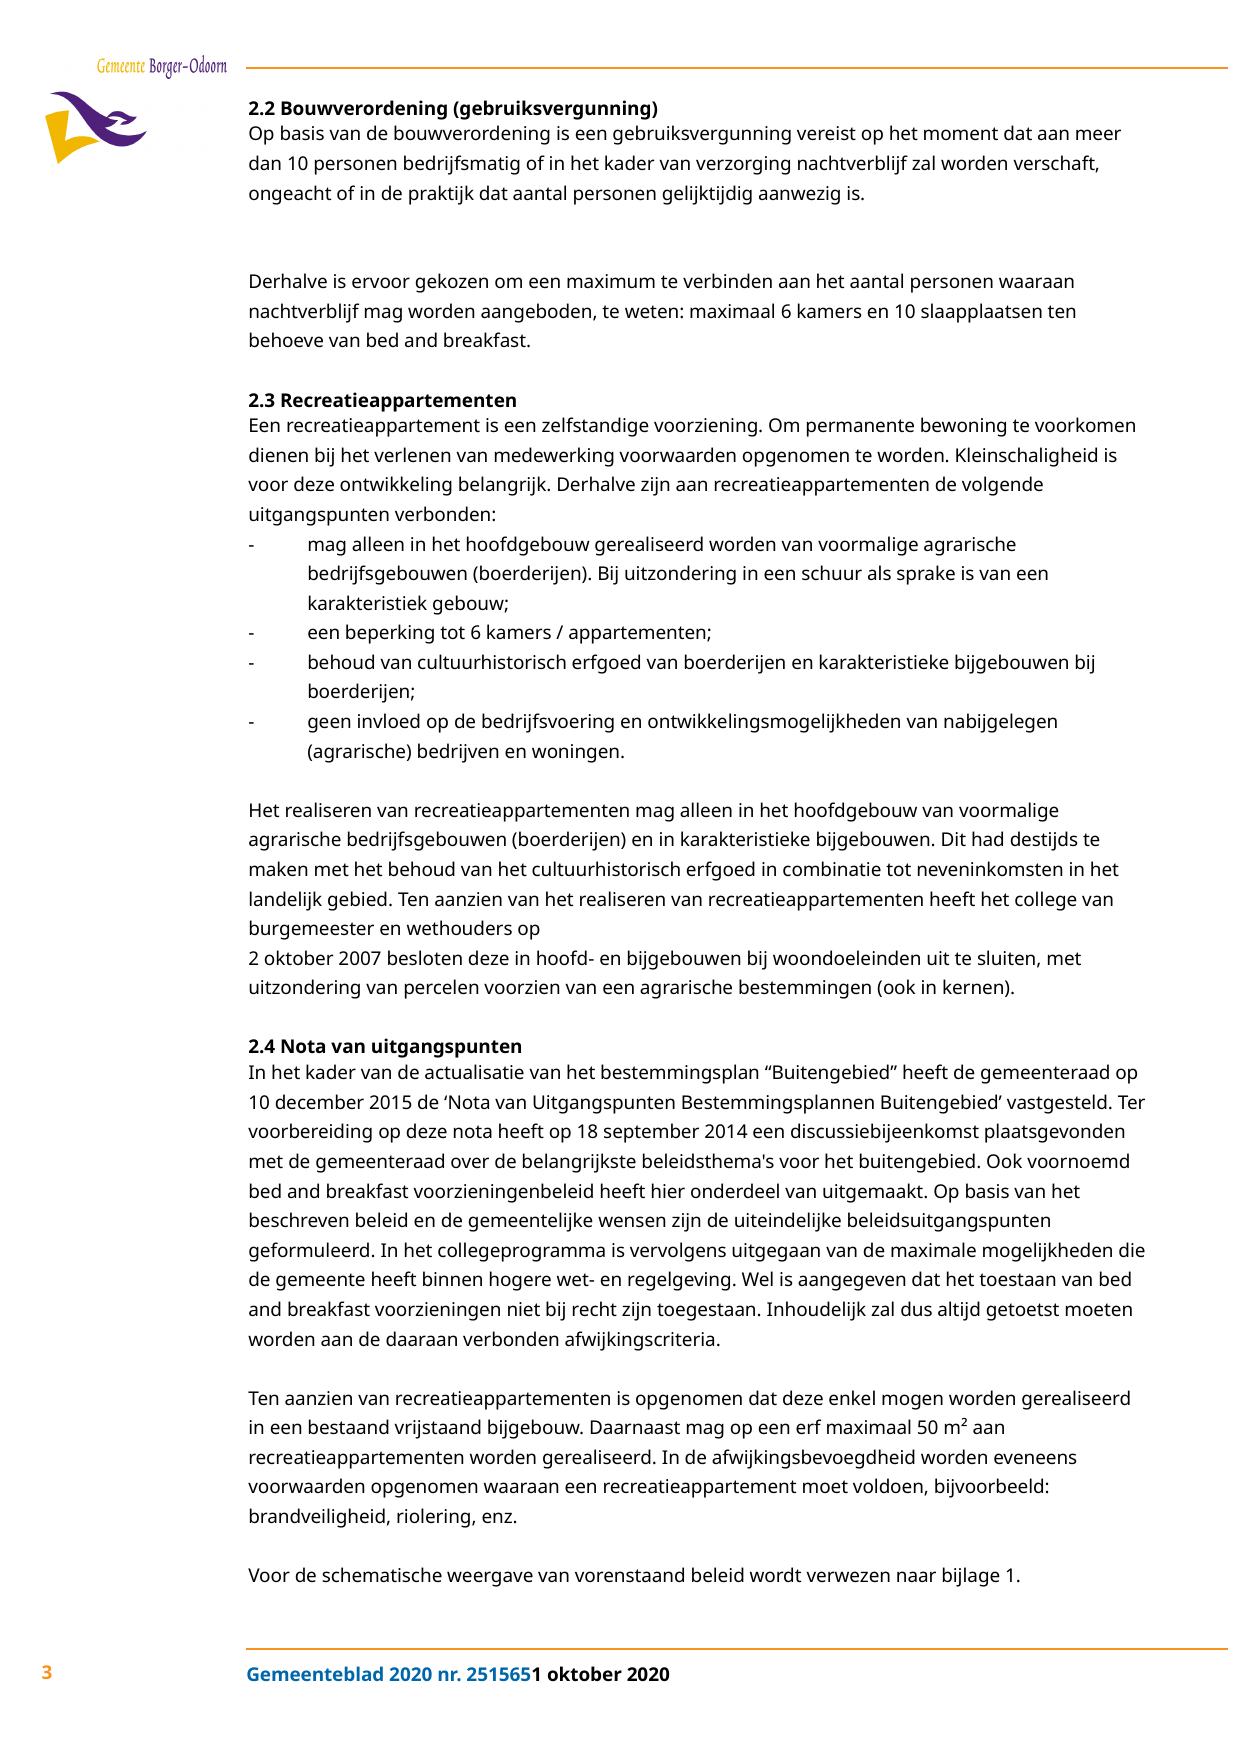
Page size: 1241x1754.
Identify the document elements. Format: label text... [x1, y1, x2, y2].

text Een recreatieappartement is een zelfstandige voorziening. Om permanente bewoning te voorkomen dienen bij het verlenen van medewerking voorwaarden opgenomen te worden. Kleinschaligheid is voor deze ontwikkeling belangrijk. Derhalve zijn aan recreatieappartementen de volgende uitgangspunten verbonden: [248, 412, 1152, 527]
list een beperking tot 6 kamers / appartementen; [248, 619, 1152, 645]
text Op basis van de bouwverordening is een gebruiksvergunning vereist op het moment dat aan meer dan 10 personen bedrijfsmatig of in het kader van verzorging nachtverblijf zal worden verschaft, ongeacht of in de praktijk dat aantal personen gelijktijdig aanwezig is. [248, 121, 1152, 205]
list mag alleen in het hoofdgebouw gerealiseerd worden van voormalige agrarische bedrijfsgebouwen (boerderijen). Bij uitzondering in een schuur als sprake is van een karakteristiek gebouw; [248, 531, 1152, 616]
picture [41, 47, 231, 172]
text 2.2 Bouwverordening (gebruiksvergunning) [248, 95, 1152, 121]
text Derhalve is ervoor gekozen om een maximum te verbinden aan het aantal personen waaraan nachtverblijf mag worden aangeboden, te weten: maximaal 6 kamers en 10 slaapplaatsen ten behoeve van bed and breakfast. [248, 268, 1152, 353]
text Het realiseren van recreatieappartementen mag alleen in het hoofdgebouw van voormalige agrarische bedrijfsgebouwen (boerderijen) en in karakteristieke bijgebouwen. Dit had destijds te maken met het behoud van het cultuurhistorisch erfgoed in combinatie tot neveninkomsten in het landelijk gebied. Ten aanzien van het realiseren van recreatieappartementen heeft het college van burgemeester en wethouders op [248, 797, 1152, 941]
list behoud van cultuurhistorisch erfgoed van boerderijen en karakteristieke bijgebouwen bij boerderijen; [248, 649, 1152, 704]
text 2.4 Nota van uitgangspunten [248, 1034, 1152, 1059]
text 2 oktober 2007 besloten deze in hoofd- en bijgebouwen bij woondoeleinden uit te sluiten, met uitzondering van percelen voorzien van een agrarische bestemmingen (ook in kernen). [248, 945, 1152, 1000]
text 2.3 Recreatieappartementen [248, 387, 1152, 412]
text Voor de schematische weergave van vorenstaand beleid wordt verwezen naar bijlage 1. [248, 1562, 1152, 1588]
list geen invloed op de bedrijfsvoering en ontwikkelingsmogelijkheden van nabijgelegen (agrarische) bedrijven en woningen. [248, 708, 1152, 764]
text Ten aanzien van recreatieappartementen is opgenomen dat deze enkel mogen worden gerealiseerd in een bestaand vrijstaand bijgebouw. Daarnaast mag op een erf maximaal 50 m² aan recreatieappartementen worden gerealiseerd. In de afwijkingsbevoegdheid worden eveneens voorwaarden opgenomen waaraan een recreatieappartement moet voldoen, bijvoorbeeld: brandveiligheid, riolering, enz. [248, 1385, 1152, 1529]
text In het kader van de actualisatie van het bestemmingsplan “Buitengebied” heeft de gemeenteraad op 10 december 2015 de ‘Nota van Uitgangspunten Bestemmingsplannen Buitengebied’ vastgesteld. Ter voorbereiding op deze nota heeft op 18 september 2014 een discussiebijeenkomst plaatsgevonden met de gemeenteraad over de belangrijkste beleidsthema's voor het buitengebied. Ook voornoemd bed and breakfast voorzieningenbeleid heeft hier onderdeel van uitgemaakt. Op basis van het beschreven beleid en de gemeentelijke wensen zijn de uiteindelijke beleidsuitgangspunten geformuleerd. In het collegeprogramma is vervolgens uitgegaan van de maximale mogelijkheden die de gemeente heeft binnen hogere wet- en regelgeving. Wel is aangegeven dat het toestaan van bed and breakfast voorzieningen niet bij recht zijn toegestaan. Inhoudelijk zal dus altijd getoetst moeten worden aan de daaraan verbonden afwijkingscriteria. [248, 1059, 1152, 1351]
